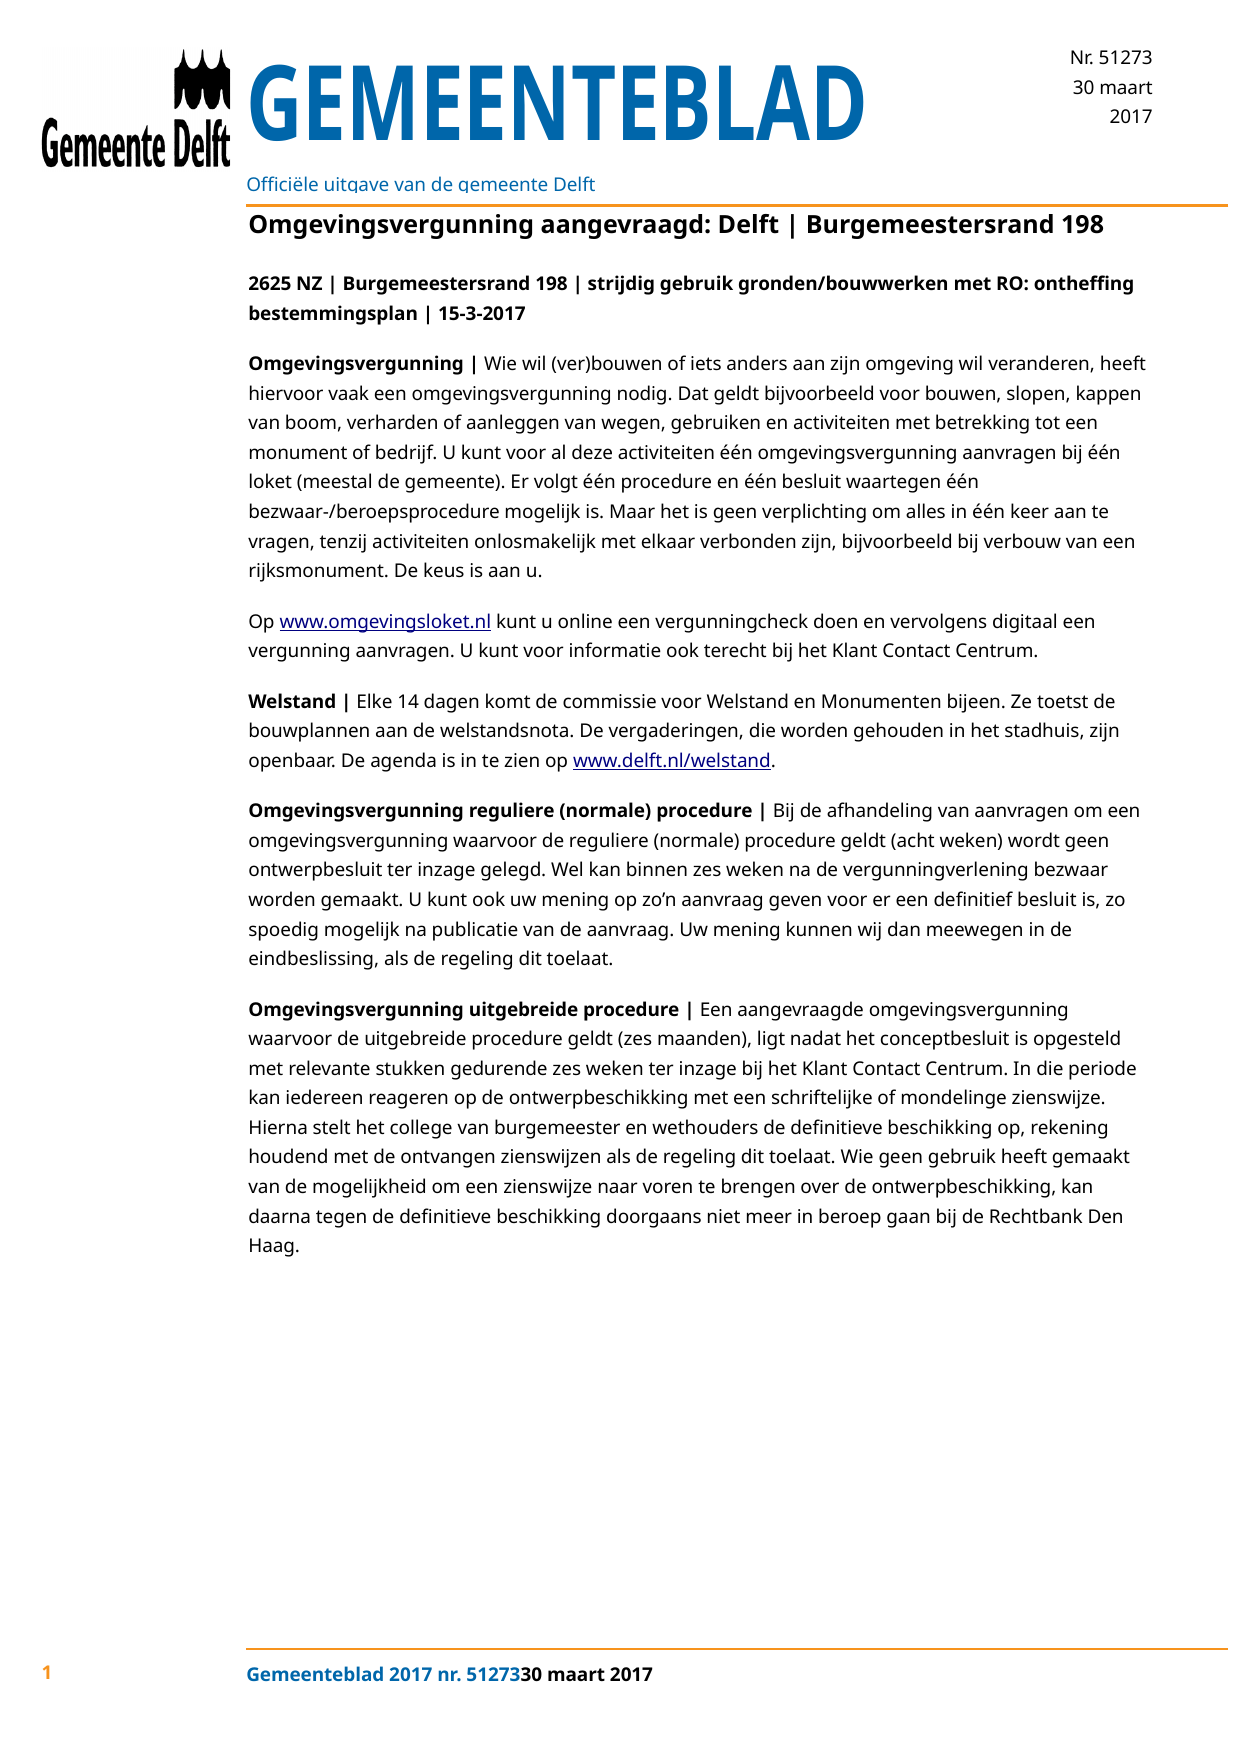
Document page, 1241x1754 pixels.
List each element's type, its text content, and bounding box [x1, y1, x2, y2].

text 2625 NZ | Burgemeestersrand 198 | strijdig gebruik gronden/bouwwerken met RO: ontheffing bestemmingsplan | 15-3-2017 [248, 270, 1152, 326]
text Op www.omgevingsloket.nl kunt u online een vergunningcheck doen en vervolgens digitaal een vergunning aanvragen. U kunt voor informatie ook terecht bij het Klant Contact Centrum. [248, 608, 1152, 663]
text Omgevingsvergunning | Wie wil (ver)bouwen of iets anders aan zijn omgeving wil veranderen, heeft hiervoor vaak een omgevingsvergunning nodig. Dat geldt bijvoorbeeld voor bouwen, slopen, kappen van boom, verharden of aanleggen van wegen, gebruiken en activiteiten met betrekking tot een monument of bedrijf. U kunt voor al deze activiteiten één omgevingsvergunning aanvragen bij één loket (meestal de gemeente). Er volgt één procedure en één besluit waartegen één bezwaar-/beroepsprocedure mogelijk is. Maar het is geen verplichting om alles in één keer aan te vragen, tenzij activiteiten onlosmakelijk met elkaar verbonden zijn, bijvoorbeeld bij verbouw van een rijksmonument. De keus is aan u. [248, 350, 1152, 583]
text Omgevingsvergunning uitgebreide procedure | Een aangevraagde omgevingsvergunning waarvoor de uitgebreide procedure geldt (zes maanden), ligt nadat het conceptbesluit is opgesteld met relevante stukken gedurende zes weken ter inzage bij het Klant Contact Centrum. In die periode kan iedereen reageren op de ontwerpbeschikking met een schriftelijke of mondelinge zienswijze. Hierna stelt het college van burgemeester en wethouders de definitieve beschikking op, rekening houdend met de ontvangen zienswijzen als de regeling dit toelaat. Wie geen gebruik heeft gemaakt van de mogelijkheid om een zienswijze naar voren te brengen over de ontwerpbeschikking, kan daarna tegen de definitieve beschikking doorgaans niet meer in beroep gaan bij de Rechtbank Den Haag. [248, 996, 1152, 1258]
text Omgevingsvergunning reguliere (normale) procedure | Bij de afhandeling van aanvragen om een omgevingsvergunning waarvoor de reguliere (normale) procedure geldt (acht weken) wordt geen ontwerpbesluit ter inzage gelegd. Wel kan binnen zes weken na de vergunningverlening bezwaar worden gemaakt. U kunt ook uw mening op zo’n aanvraag geven voor er een definitief besluit is, zo spoedig mogelijk na publicatie van de aanvraag. Uw mening kunnen wij dan meewegen in de eindbeslissing, als de regeling dit toelaat. [248, 797, 1152, 971]
text Omgevingsvergunning aangevraagd: Delft | Burgemeestersrand 198 [248, 207, 1152, 241]
text Welstand | Elke 14 dagen komt de commissie voor Welstand en Monumenten bijeen. Ze toetst de bouwplannen aan de welstandsnota. De vergaderingen, die worden gehouden in het stadhuis, zijn openbaar. De agenda is in te zien op www.delft.nl/welstand. [248, 688, 1152, 773]
picture [41, 47, 231, 172]
